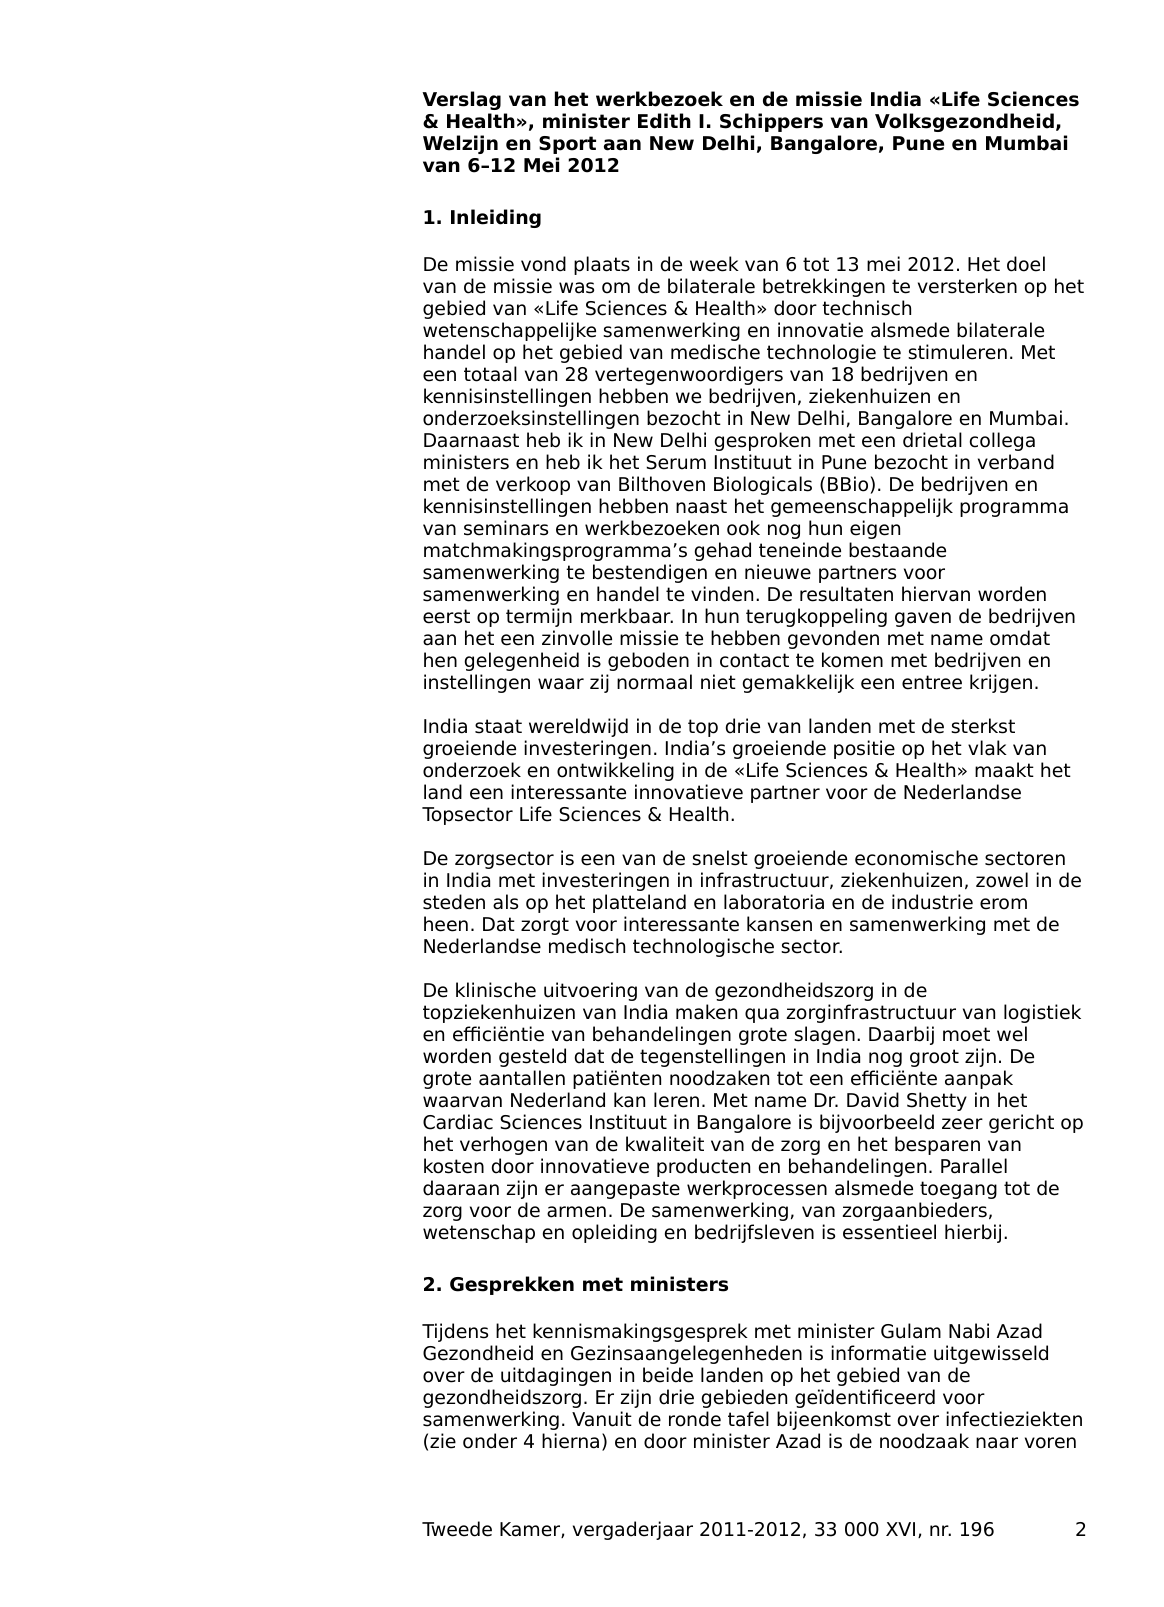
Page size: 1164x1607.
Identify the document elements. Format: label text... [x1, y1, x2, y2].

text India staat wereldwijd in de top drie van landen met de sterkst groeiende investeringen. India’s groeiende positie op het vlak van onderzoek en ontwikkeling in de «Life Sciences & Health» maakt het land een interessante innovatieve partner voor de Nederlandse Topsector Life Sciences & Health. [422, 716, 1087, 826]
text De klinische uitvoering van de gezondheidszorg in de topziekenhuizen van India maken qua zorginfrastructuur van logistiek en efficiëntie van behandelingen grote slagen. Daarbij moet wel worden gesteld dat de tegenstellingen in India nog groot zijn. De grote aantallen patiënten noodzaken tot een efficiënte aanpak waarvan Nederland kan leren. Met name Dr. David Shetty in het Cardiac Sciences Instituut in Bangalore is bijvoorbeeld zeer gericht op het verhogen van de kwaliteit van de zorg en het besparen van kosten door innovatieve producten en behandelingen. Parallel daaraan zijn er aangepaste werkprocessen alsmede toegang tot de zorg voor de armen. De samenwerking, van zorgaanbieders, wetenschap en opleiding en bedrijfsleven is essentieel hierbij. [422, 980, 1087, 1244]
subtitle Verslag van het werkbezoek en de missie India «Life Sciences & Health», minister Edith I. Schippers van Volksgezondheid, Welzijn en Sport aan New Delhi, Bangalore, Pune en Mumbai van 6–12 Mei 2012 [422, 89, 1087, 177]
text De zorgsector is een van de snelst groeiende economische sectoren in India met investeringen in infrastructuur, ziekenhuizen, zowel in de steden als op het platteland en laboratoria en de industrie erom heen. Dat zorgt voor interessante kansen en samenwerking met de Nederlandse medisch technologische sector. [422, 848, 1087, 958]
text De missie vond plaats in de week van 6 tot 13 mei 2012. Het doel van de missie was om de bilaterale betrekkingen te versterken op het gebied van «Life Sciences & Health» door technisch wetenschappelijke samenwerking en innovatie alsmede bilaterale handel op het gebied van medische technologie te stimuleren. Met een totaal van 28 vertegenwoordigers van 18 bedrijven en kennisinstellingen hebben we bedrijven, ziekenhuizen en onderzoeksinstellingen bezocht in New Delhi, Bangalore en Mumbai. Daarnaast heb ik in New Delhi gesproken met een drietal collega ministers en heb ik het Serum Instituut in Pune bezocht in verband met de verkoop van Bilthoven Biologicals (BBio). De bedrijven en kennisinstellingen hebben naast het gemeenschappelijk programma van seminars en werkbezoeken ook nog hun eigen matchmakingsprogramma’s gehad teneinde bestaande samenwerking te bestendigen en nieuwe partners voor samenwerking en handel te vinden. De resultaten hiervan worden eerst op termijn merkbaar. In hun terugkoppeling gaven de bedrijven aan het een zinvolle missie te hebben gevonden met name omdat hen gelegenheid is geboden in contact te komen met bedrijven en instellingen waar zij normaal niet gemakkelijk een entree krijgen. [422, 254, 1087, 693]
subtitle 2. Gesprekken met ministers [422, 1274, 1087, 1296]
subtitle 1. Inleiding [422, 207, 1087, 229]
text Tijdens het kennismakingsgesprek met minister Gulam Nabi Azad Gezondheid en Gezinsaangelegenheden is informatie uitgewisseld over de uitdagingen in beide landen op het gebied van de gezondheidszorg. Er zijn drie gebieden geïdentificeerd voor samenwerking. Vanuit de ronde tafel bijeenkomst over infectieziekten (zie onder 4 hierna) en door minister Azad is de noodzaak naar voren [422, 1321, 1087, 1452]
